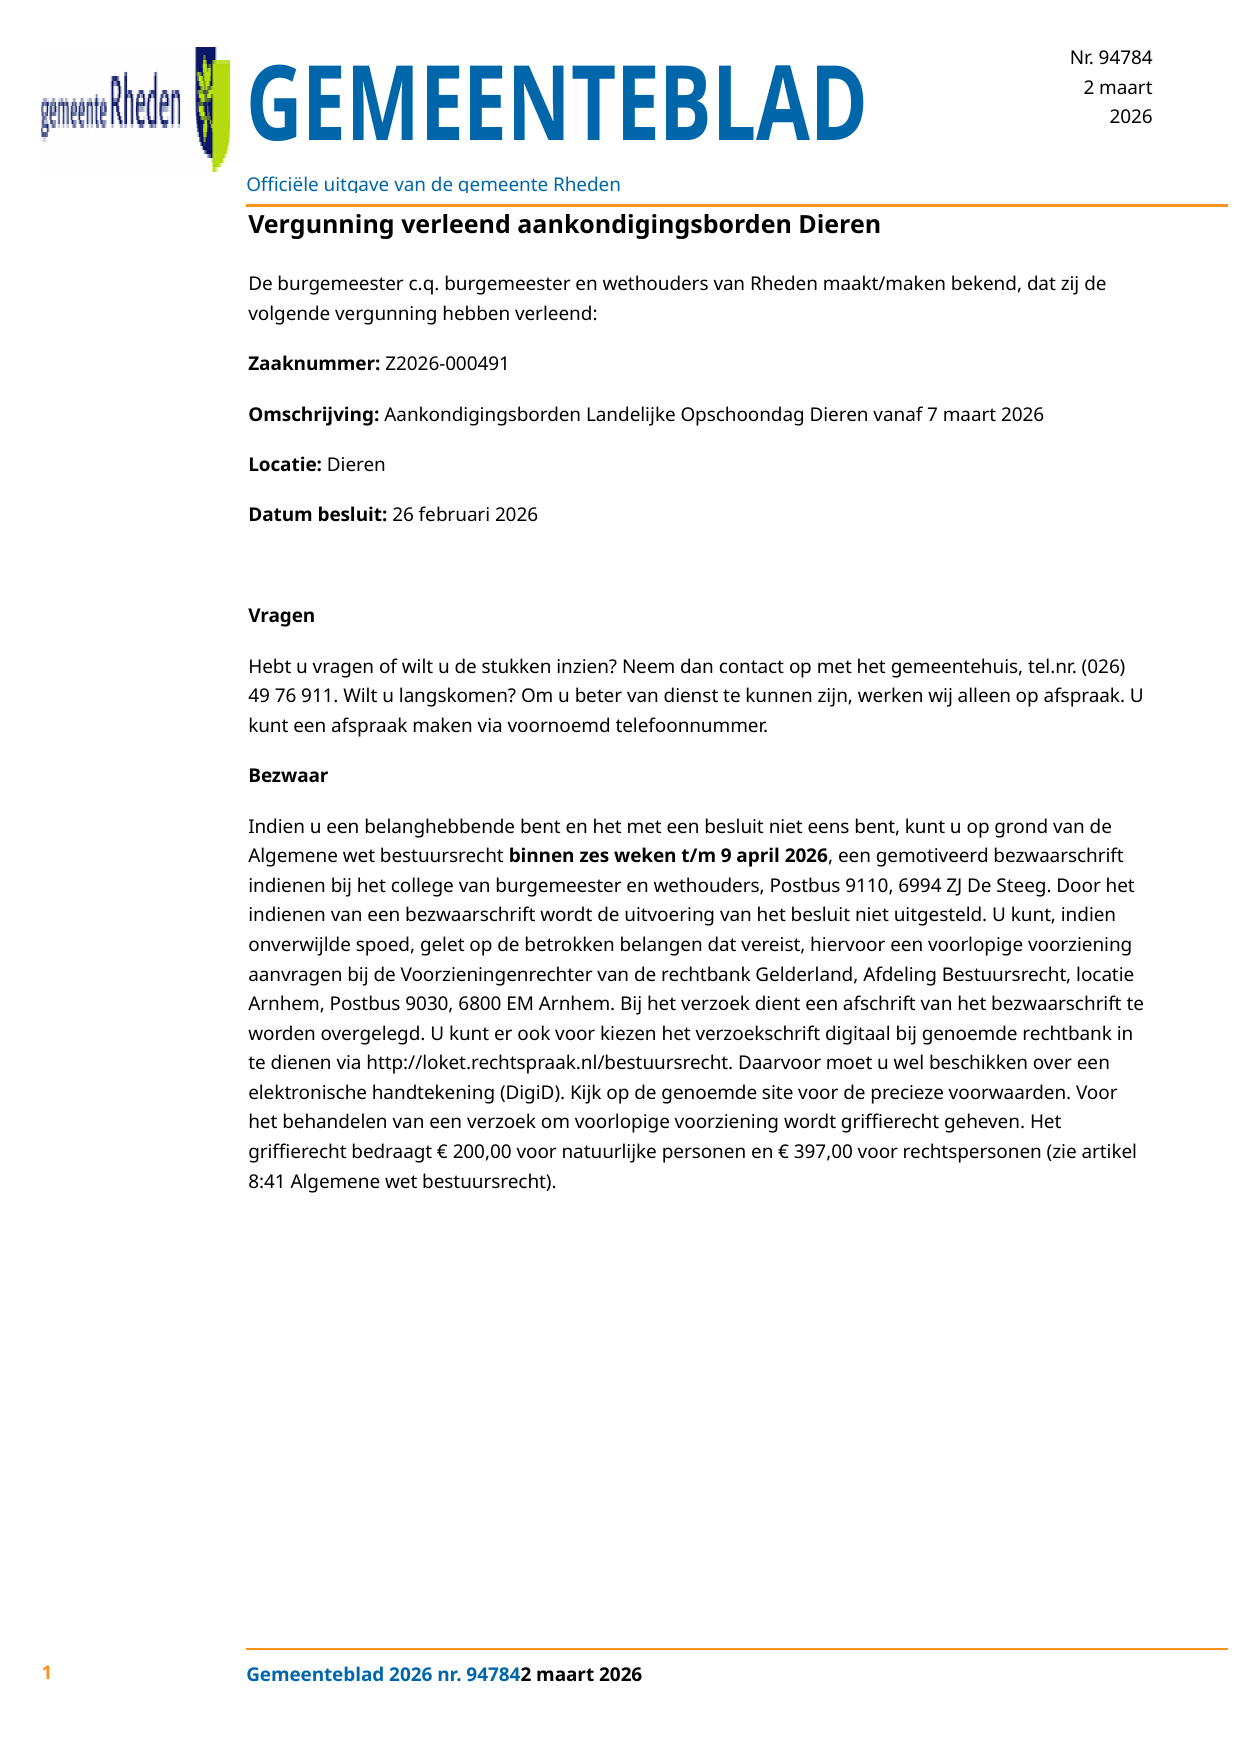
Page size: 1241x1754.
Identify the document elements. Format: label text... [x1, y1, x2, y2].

text Locatie: Dieren [248, 451, 1152, 477]
picture [41, 47, 231, 172]
text Vergunning verleend aankondigingsborden Dieren [248, 207, 1152, 241]
text Vragen [248, 602, 1152, 628]
text Datum besluit: 26 februari 2026 [248, 502, 1152, 527]
text De burgemeester c.q. burgemeester en wethouders van Rheden maakt/maken bekend, dat zij de volgende vergunning hebben verleend: [248, 270, 1152, 326]
text Indien u een belanghebbende bent en het met een besluit niet eens bent, kunt u op grond van de Algemene wet bestuursrecht binnen zes weken t/m 9 april 2026, een gemotiveerd bezwaarschrift indienen bij het college van burgemeester en wethouders, Postbus 9110, 6994 ZJ De Steeg. Door het indienen van een bezwaarschrift wordt de uitvoering van het besluit niet uitgesteld. U kunt, indien onverwijlde spoed, gelet op de betrokken belangen dat vereist, hiervoor een voorlopige voorziening aanvragen bij de Voorzieningenrechter van de rechtbank Gelderland, Afdeling Bestuursrecht, locatie Arnhem, Postbus 9030, 6800 EM Arnhem. Bij het verzoek dient een afschrift van het bezwaarschrift te worden overgelegd. U kunt er ook voor kiezen het verzoekschrift digitaal bij genoemde rechtbank in te dienen via http://loket.rechtspraak.nl/bestuursrecht. Daarvoor moet u wel beschikken over een elektronische handtekening (DigiD). Kijk op de genoemde site voor de precieze voorwaarden. Voor het behandelen van een verzoek om voorlopige voorziening wordt griffierecht geheven. Het griffierecht bedraagt € 200,00 voor natuurlijke personen en € 397,00 voor rechtspersonen (zie artikel 8:41 Algemene wet bestuursrecht). [248, 813, 1152, 1193]
text Hebt u vragen of wilt u de stukken inzien? Neem dan contact op met het gemeentehuis, tel.nr. (026) 49 76 911. Wilt u langskomen? Om u beter van dienst te kunnen zijn, werken wij alleen op afspraak. U kunt een afspraak maken via voornoemd telefoonnummer. [248, 653, 1152, 738]
text Bezwaar [248, 762, 1152, 788]
text Omschrijving: Aankondigingsborden Landelijke Opschoondag Dieren vanaf 7 maart 2026 [248, 401, 1152, 426]
text Zaaknummer: Z2026-000491 [248, 350, 1152, 376]
